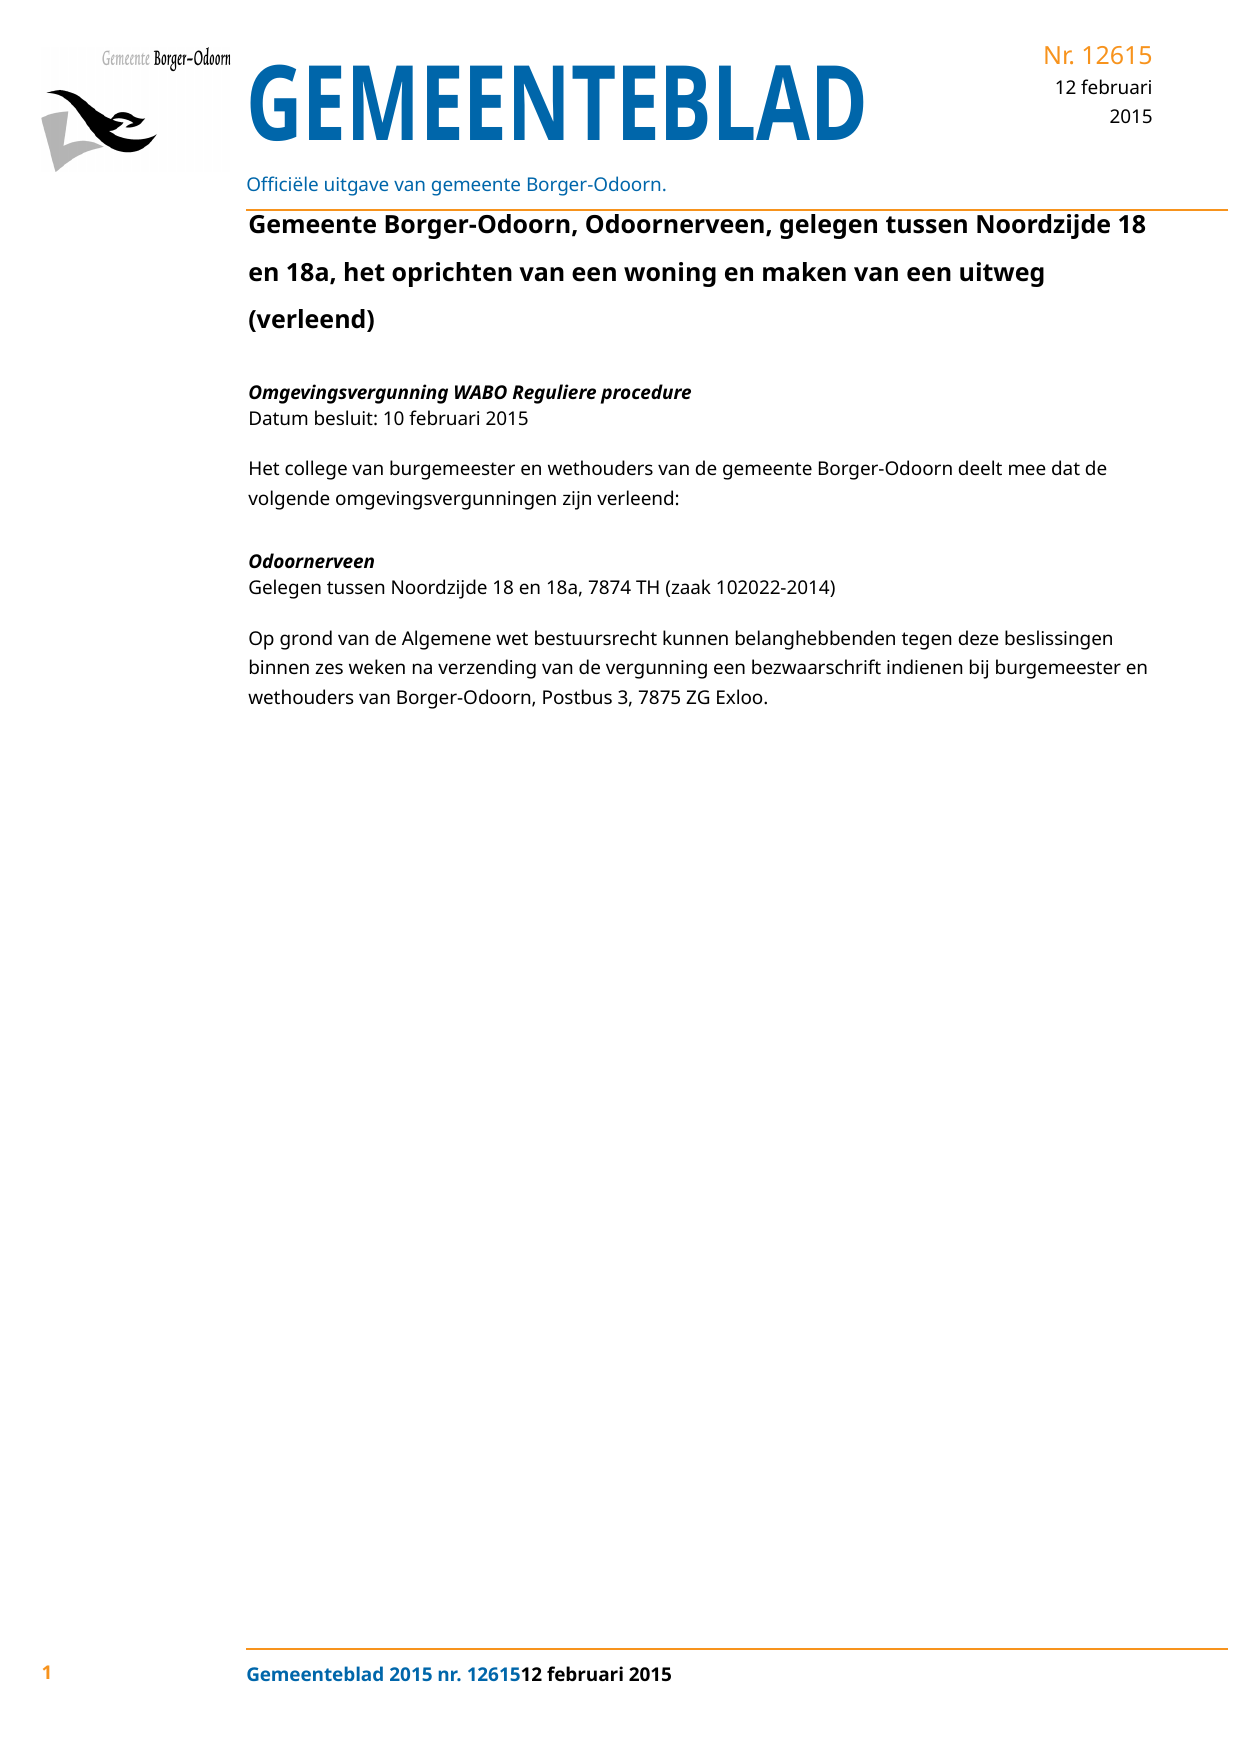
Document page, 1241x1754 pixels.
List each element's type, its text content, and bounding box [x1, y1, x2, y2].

text Datum besluit: 10 februari 2015 [248, 405, 1152, 431]
text Het college van burgemeester en wethouders van de gemeente Borger-Odoorn deelt mee dat de volgende omgevingsvergunningen zijn verleend: [248, 455, 1152, 511]
text Odoornerveen [248, 549, 1152, 574]
text Gemeente Borger-Odoorn, Odoornerveen, gelegen tussen Noordzijde 18 en 18a, het oprichten van een woning en maken van een uitweg (verleend) [248, 211, 1152, 336]
text Omgevingsvergunning WABO Reguliere procedure [248, 379, 1152, 405]
picture [41, 47, 231, 172]
text Gelegen tussen Noordzijde 18 en 18a, 7874 TH (zaak 102022-2014) [248, 574, 1152, 600]
text Op grond van de Algemene wet bestuursrecht kunnen belanghebbenden tegen deze beslissingen binnen zes weken na verzending van de vergunning een bezwaarschrift indienen bij burgemeester en wethouders van Borger-Odoorn, Postbus 3, 7875 ZG Exloo. [248, 625, 1152, 710]
